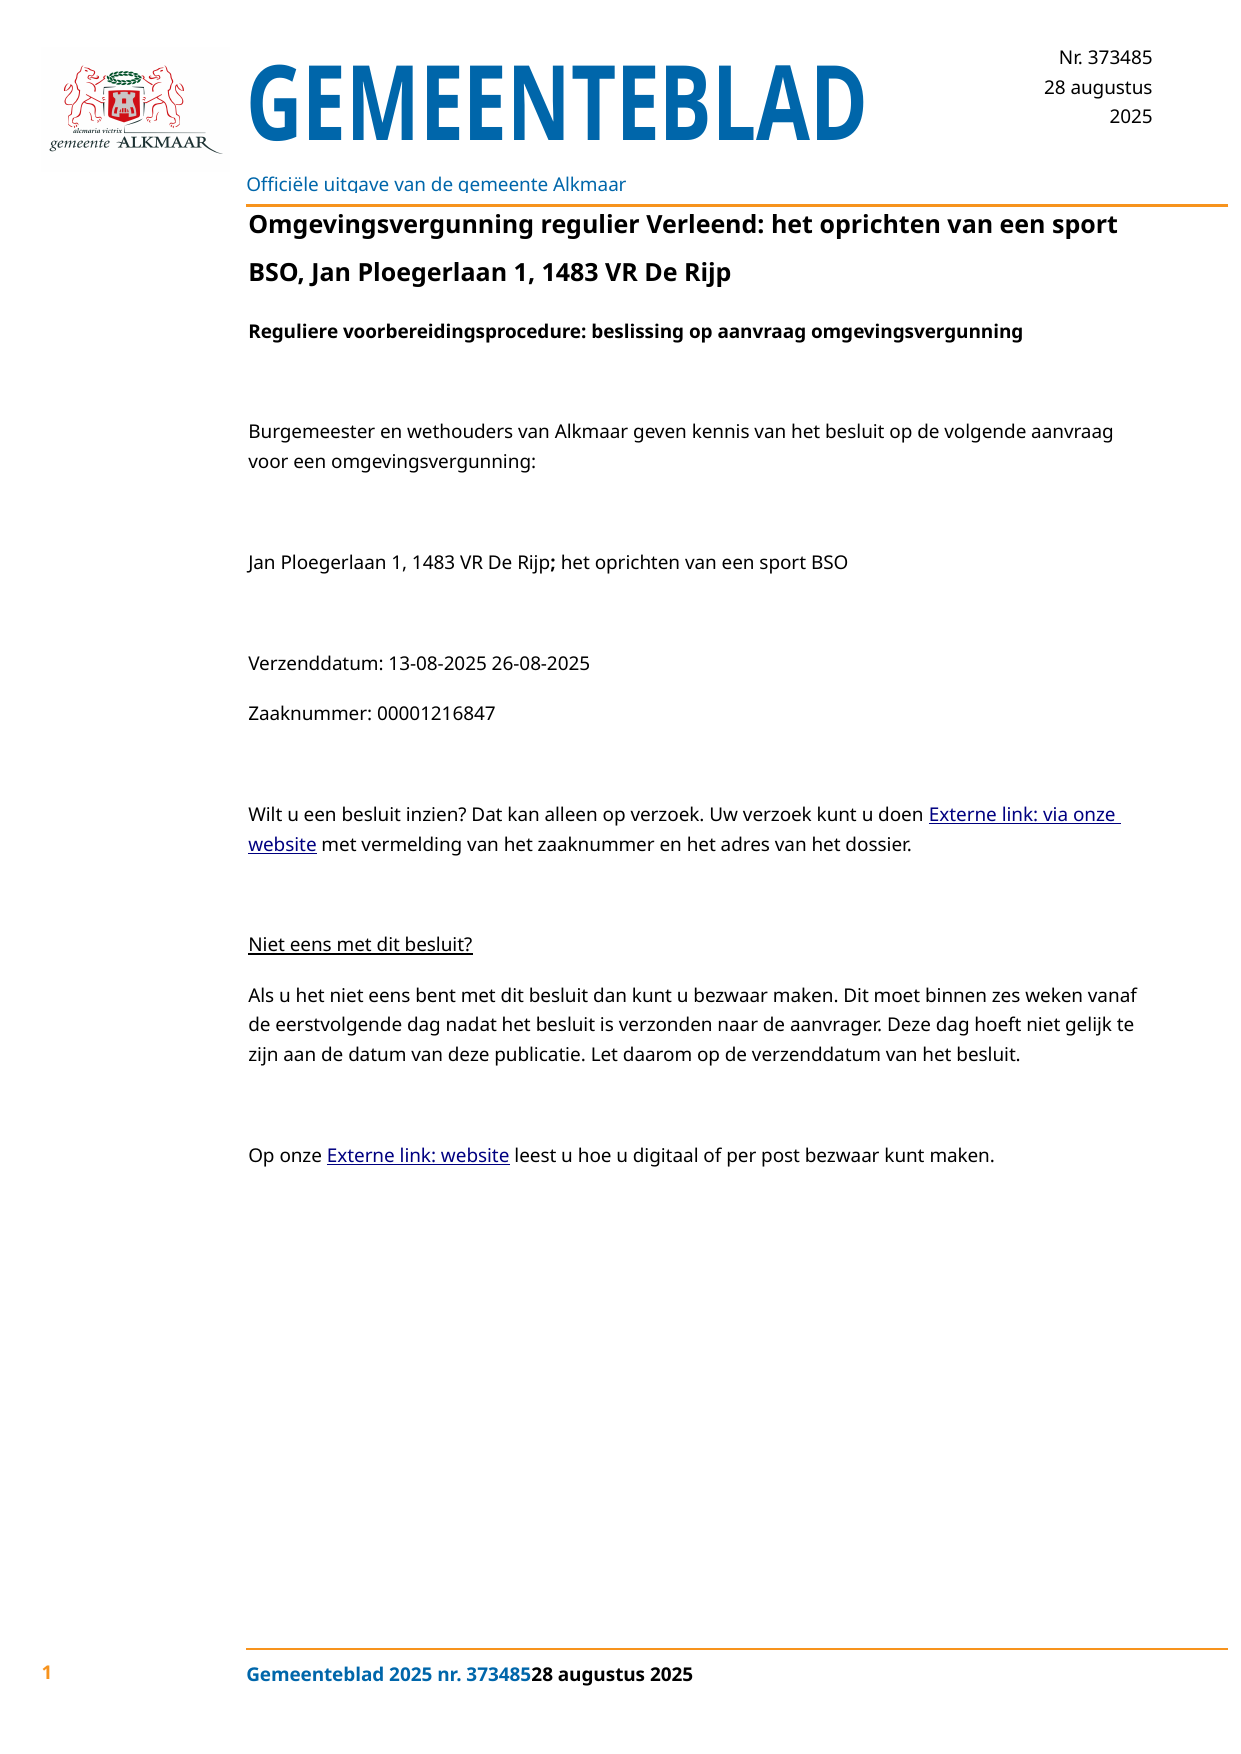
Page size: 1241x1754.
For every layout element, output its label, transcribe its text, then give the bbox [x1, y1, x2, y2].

text Als u het niet eens bent met dit besluit dan kunt u bezwaar maken. Dit moet binnen zes weken vanaf de eerstvolgende dag nadat het besluit is verzonden naar de aanvrager. Deze dag hoeft niet gelijk te zijn aan de datum van deze publicatie. Let daarom op de verzenddatum van het besluit. [248, 982, 1152, 1067]
picture [41, 47, 231, 172]
text Zaaknummer: 00001216847 [248, 700, 1152, 726]
text Burgemeester en wethouders van Alkmaar geven kennis van het besluit op de volgende aanvraag voor een omgevingsvergunning: [248, 419, 1152, 474]
text Niet eens met dit besluit? [248, 932, 1152, 957]
text Jan Ploegerlaan 1, 1483 VR De Rijp; het oprichten van een sport BSO [248, 549, 1152, 575]
text Op onze Externe link: website leest u hoe u digitaal of per post bezwaar kunt maken. [248, 1142, 1152, 1168]
text Wilt u een besluit inzien? Dat kan alleen op verzoek. Uw verzoek kunt u doen Externe link: via onze website met vermelding van het zaaknummer en het adres van het dossier. [248, 801, 1152, 857]
text Verzenddatum: 13-08-2025 26-08-2025 [248, 650, 1152, 676]
text Reguliere voorbereidingsprocedure: beslissing op aanvraag omgevingsvergunning [248, 318, 1152, 344]
text Omgevingsvergunning regulier Verleend: het oprichten van een sport BSO, Jan Ploegerlaan 1, 1483 VR De Rijp [248, 207, 1152, 288]
